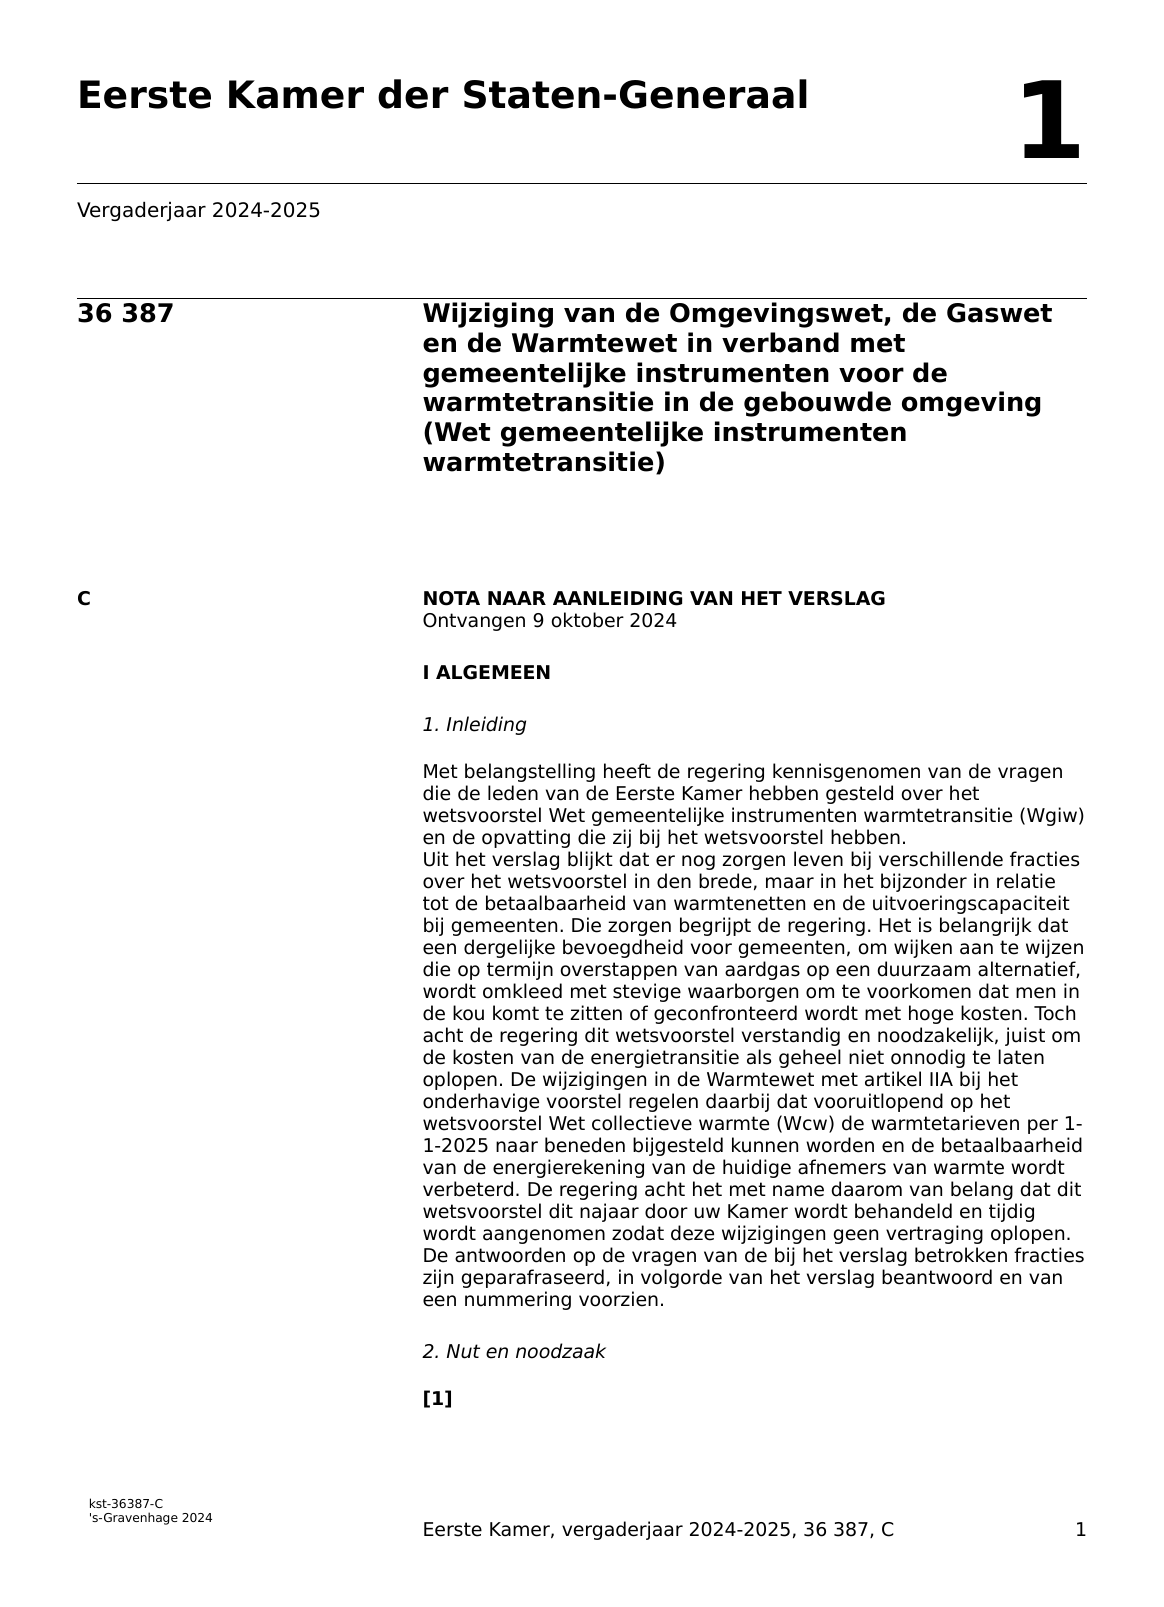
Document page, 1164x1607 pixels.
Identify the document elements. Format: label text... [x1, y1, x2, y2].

subtitle C NOTA NAAR AANLEIDING VAN HET VERSLAG [77, 588, 1087, 610]
text Uit het verslag blijkt dat er nog zorgen leven bij verschillende fracties over het wetsvoorstel in den brede, maar in het bijzonder in relatie tot de betaalbaarheid van warmtenetten en de uitvoeringscapaciteit bij gemeenten. Die zorgen begrijpt de regering. Het is belangrijk dat een dergelijke bevoegdheid voor gemeenten, om wijken aan te wijzen die op termijn overstappen van aardgas op een duurzaam alternatief, wordt omkleed met stevige waarborgen om te voorkomen dat men in de kou komt te zitten of geconfronteerd wordt met hoge kosten. Toch acht de regering dit wetsvoorstel verstandig en noodzakelijk, juist om de kosten van de energietransitie als geheel niet onnodig te laten oplopen. De wijzigingen in de Warmtewet met artikel IIA bij het onderhavige voorstel regelen daarbij dat vooruitlopend op het wetsvoorstel Wet collectieve warmte (Wcw) de warmtetarieven per 1-1-2025 naar beneden bijgesteld kunnen worden en de betaalbaarheid van de energierekening van de huidige afnemers van warmte wordt verbeterd. De regering acht het met name daarom van belang dat dit wetsvoorstel dit najaar door uw Kamer wordt behandeld en tijdig wordt aangenomen zodat deze wijzigingen geen vertraging oplopen. [422, 849, 1087, 1244]
subtitle 36 387 Wijziging van de Omgevingswet, de Gaswet en de Warmtewet in verband met gemeentelijke instrumenten voor de warmtetransitie in de gebouwde omgeving (Wet gemeentelijke instrumenten warmtetransitie) [77, 299, 1087, 477]
text Met belangstelling heeft de regering kennisgenomen van de vragen die de leden van de Eerste Kamer hebben gesteld over het wetsvoorstel Wet gemeentelijke instrumenten warmtetransitie (Wgiw) en de opvatting die zij bij het wetsvoorstel hebben. [422, 761, 1087, 849]
text De antwoorden op de vragen van de bij het verslag betrokken fracties zijn geparafraseerd, in volgorde van het verslag beantwoord en van een nummering voorzien. [422, 1244, 1087, 1311]
text [1] [422, 1387, 1087, 1409]
text 's-Gravenhage 2024 [88, 1511, 323, 1525]
subtitle 1. Inleiding [422, 714, 1087, 736]
table_cell Vergaderjaar 2024-2025 [77, 184, 1087, 298]
subtitle 2. Nut en noodzaak [422, 1341, 1087, 1362]
table_header 1 [886, 59, 1087, 183]
subtitle I ALGEMEEN [422, 662, 1087, 684]
text Ontvangen 9 oktober 2024 [422, 610, 1087, 632]
table_header Eerste Kamer der Staten-Generaal [77, 59, 886, 183]
text kst-36387-C [88, 1497, 323, 1511]
